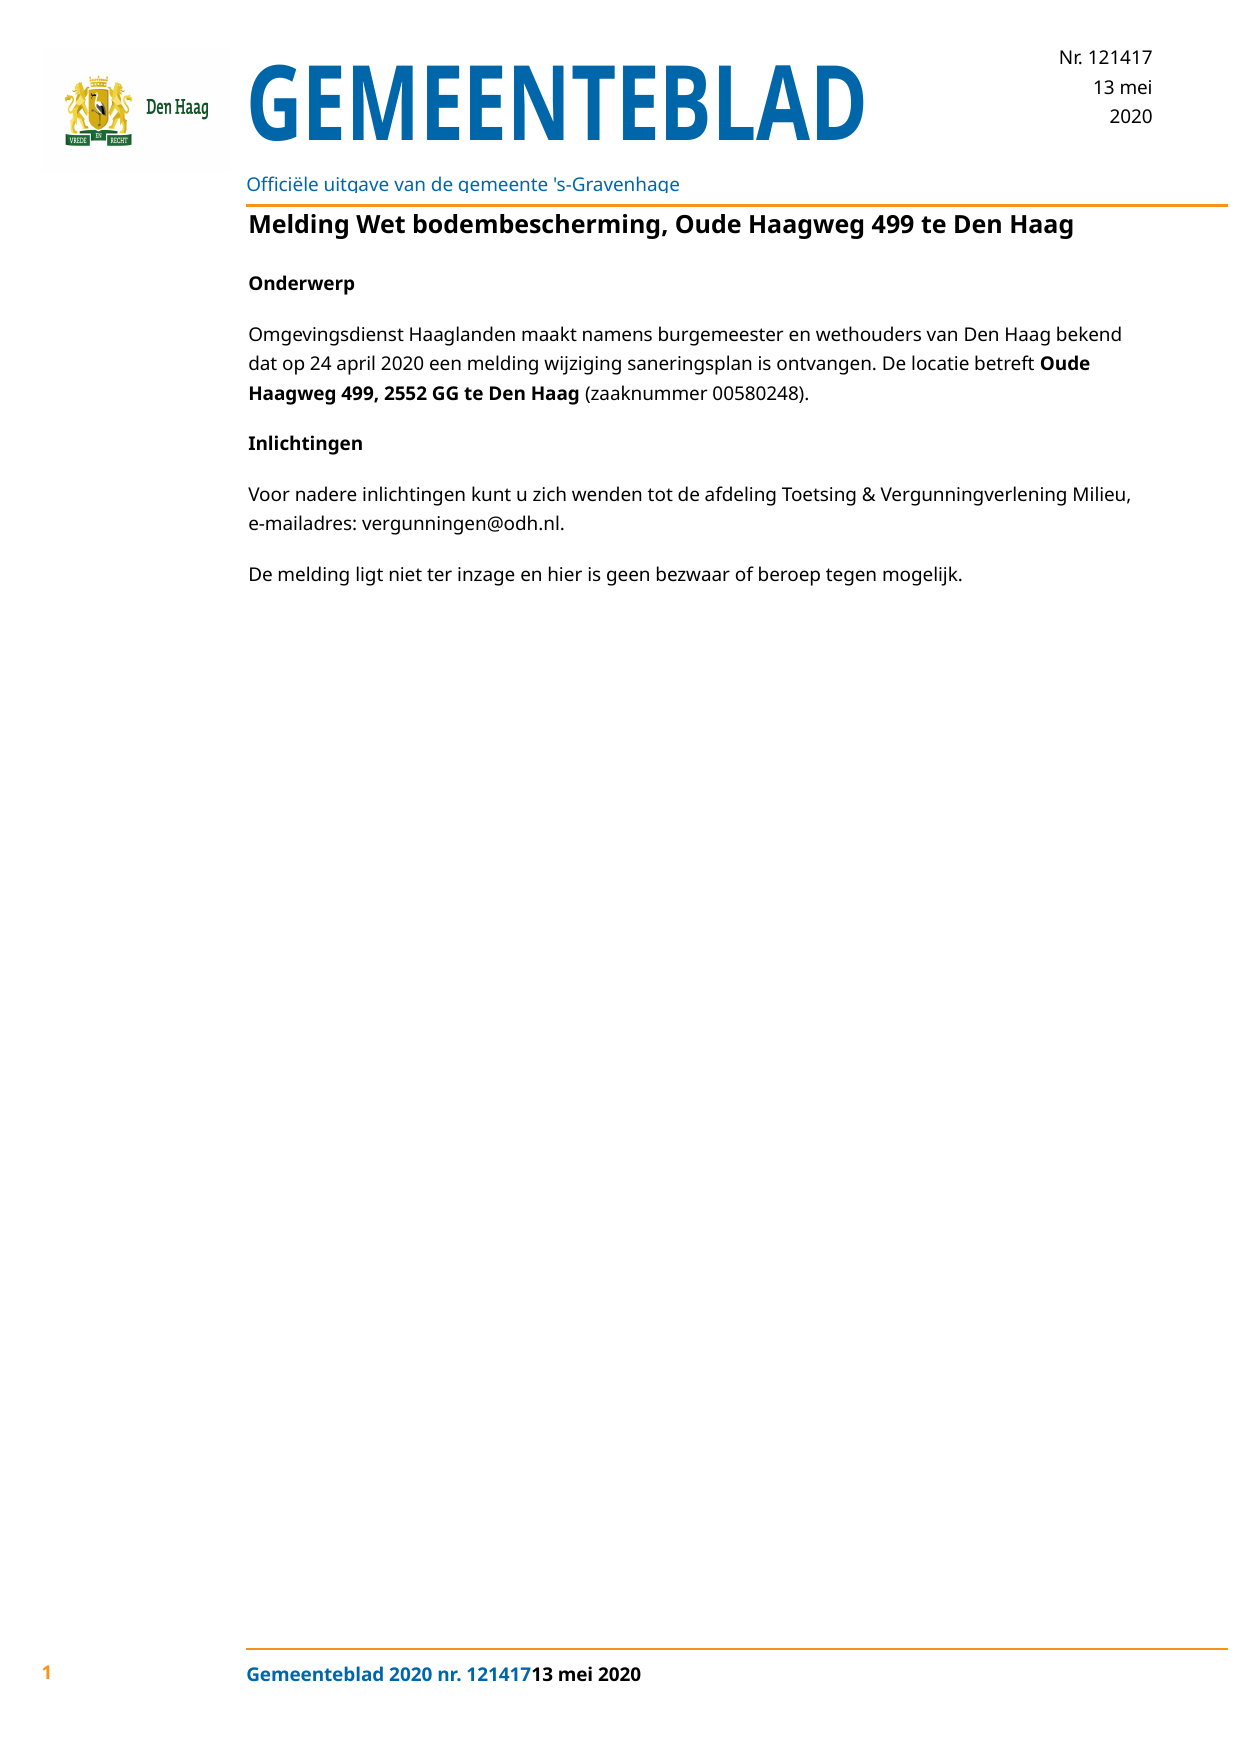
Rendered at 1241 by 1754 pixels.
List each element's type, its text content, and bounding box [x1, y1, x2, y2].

text Omgevingsdienst Haaglanden maakt namens burgemeester en wethouders van Den Haag bekend dat op 24 april 2020 een melding wijziging saneringsplan is ontvangen. De locatie betreft Oude Haagweg 499, 2552 GG te Den Haag (zaaknummer 00580248). [248, 321, 1152, 406]
picture [41, 47, 231, 172]
text Melding Wet bodembescherming, Oude Haagweg 499 te Den Haag [248, 207, 1152, 241]
text Onderwerp [248, 270, 1152, 296]
text Voor nadere inlichtingen kunt u zich wenden tot de afdeling Toetsing & Vergunningverlening Milieu, e-mailadres: vergunningen@odh.nl. [248, 481, 1152, 536]
text De melding ligt niet ter inzage en hier is geen bezwaar of beroep tegen mogelijk. [248, 561, 1152, 586]
text Inlichtingen [248, 430, 1152, 456]
